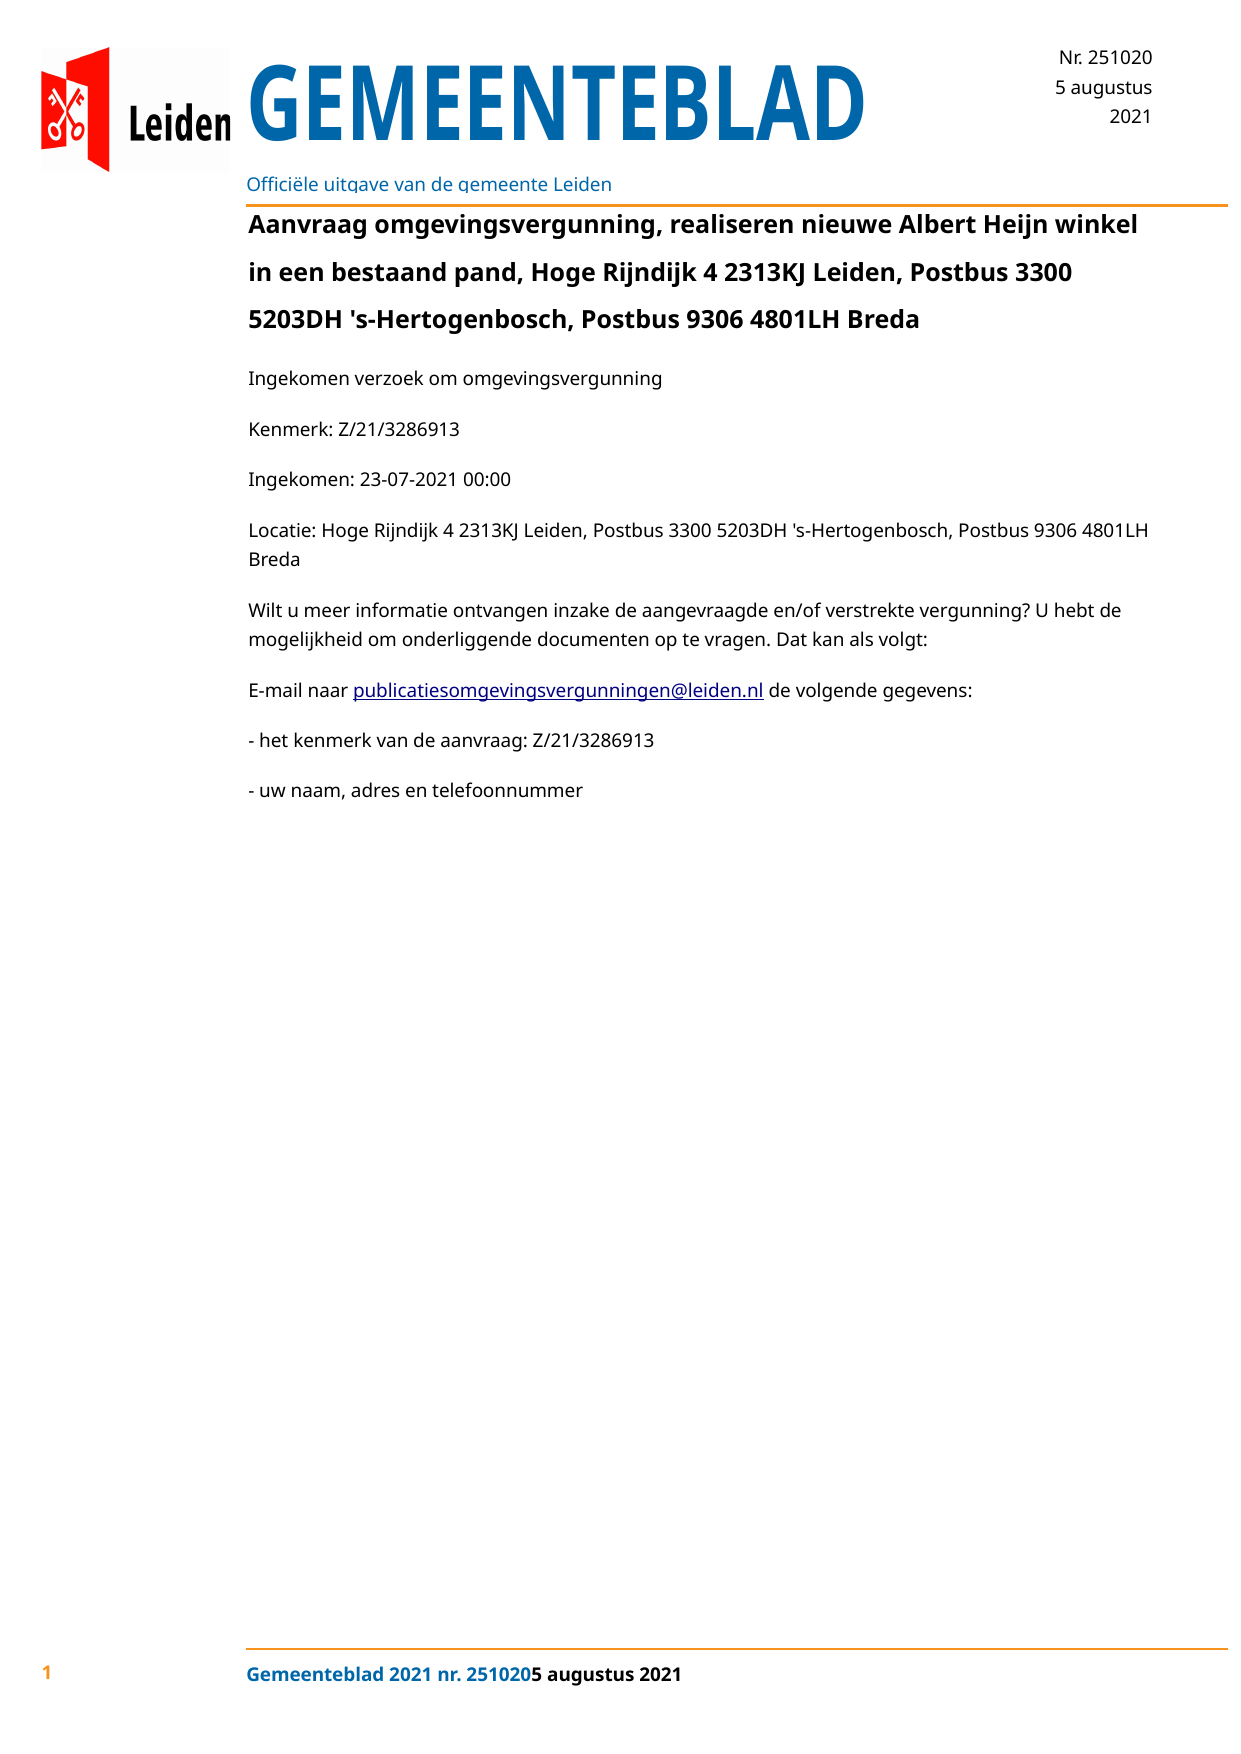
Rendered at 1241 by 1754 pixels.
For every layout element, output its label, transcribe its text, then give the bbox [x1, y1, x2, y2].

text Ingekomen verzoek om omgevingsvergunning [248, 366, 1152, 391]
text Ingekomen: 23-07-2021 00:00 [248, 466, 1152, 492]
text Aanvraag omgevingsvergunning, realiseren nieuwe Albert Heijn winkel in een bestaand pand, Hoge Rijndijk 4 2313KJ Leiden, Postbus 3300 5203DH 's-Hertogenbosch, Postbus 9306 4801LH Breda [248, 207, 1152, 336]
text - uw naam, adres en telefoonnummer [248, 778, 1152, 803]
picture [41, 47, 231, 172]
text E-mail naar publicatiesomgevingsvergunningen@leiden.nl de volgende gegevens: [248, 677, 1152, 702]
text - het kenmerk van de aanvraag: Z/21/3286913 [248, 727, 1152, 753]
text Kenmerk: Z/21/3286913 [248, 416, 1152, 442]
text Wilt u meer informatie ontvangen inzake de aangevraagde en/of verstrekte vergunning? U hebt de mogelijkheid om onderliggende documenten op te vragen. Dat kan als volgt: [248, 597, 1152, 652]
text Locatie: Hoge Rijndijk 4 2313KJ Leiden, Postbus 3300 5203DH 's-Hertogenbosch, Postbus 9306 4801LH Breda [248, 517, 1152, 572]
